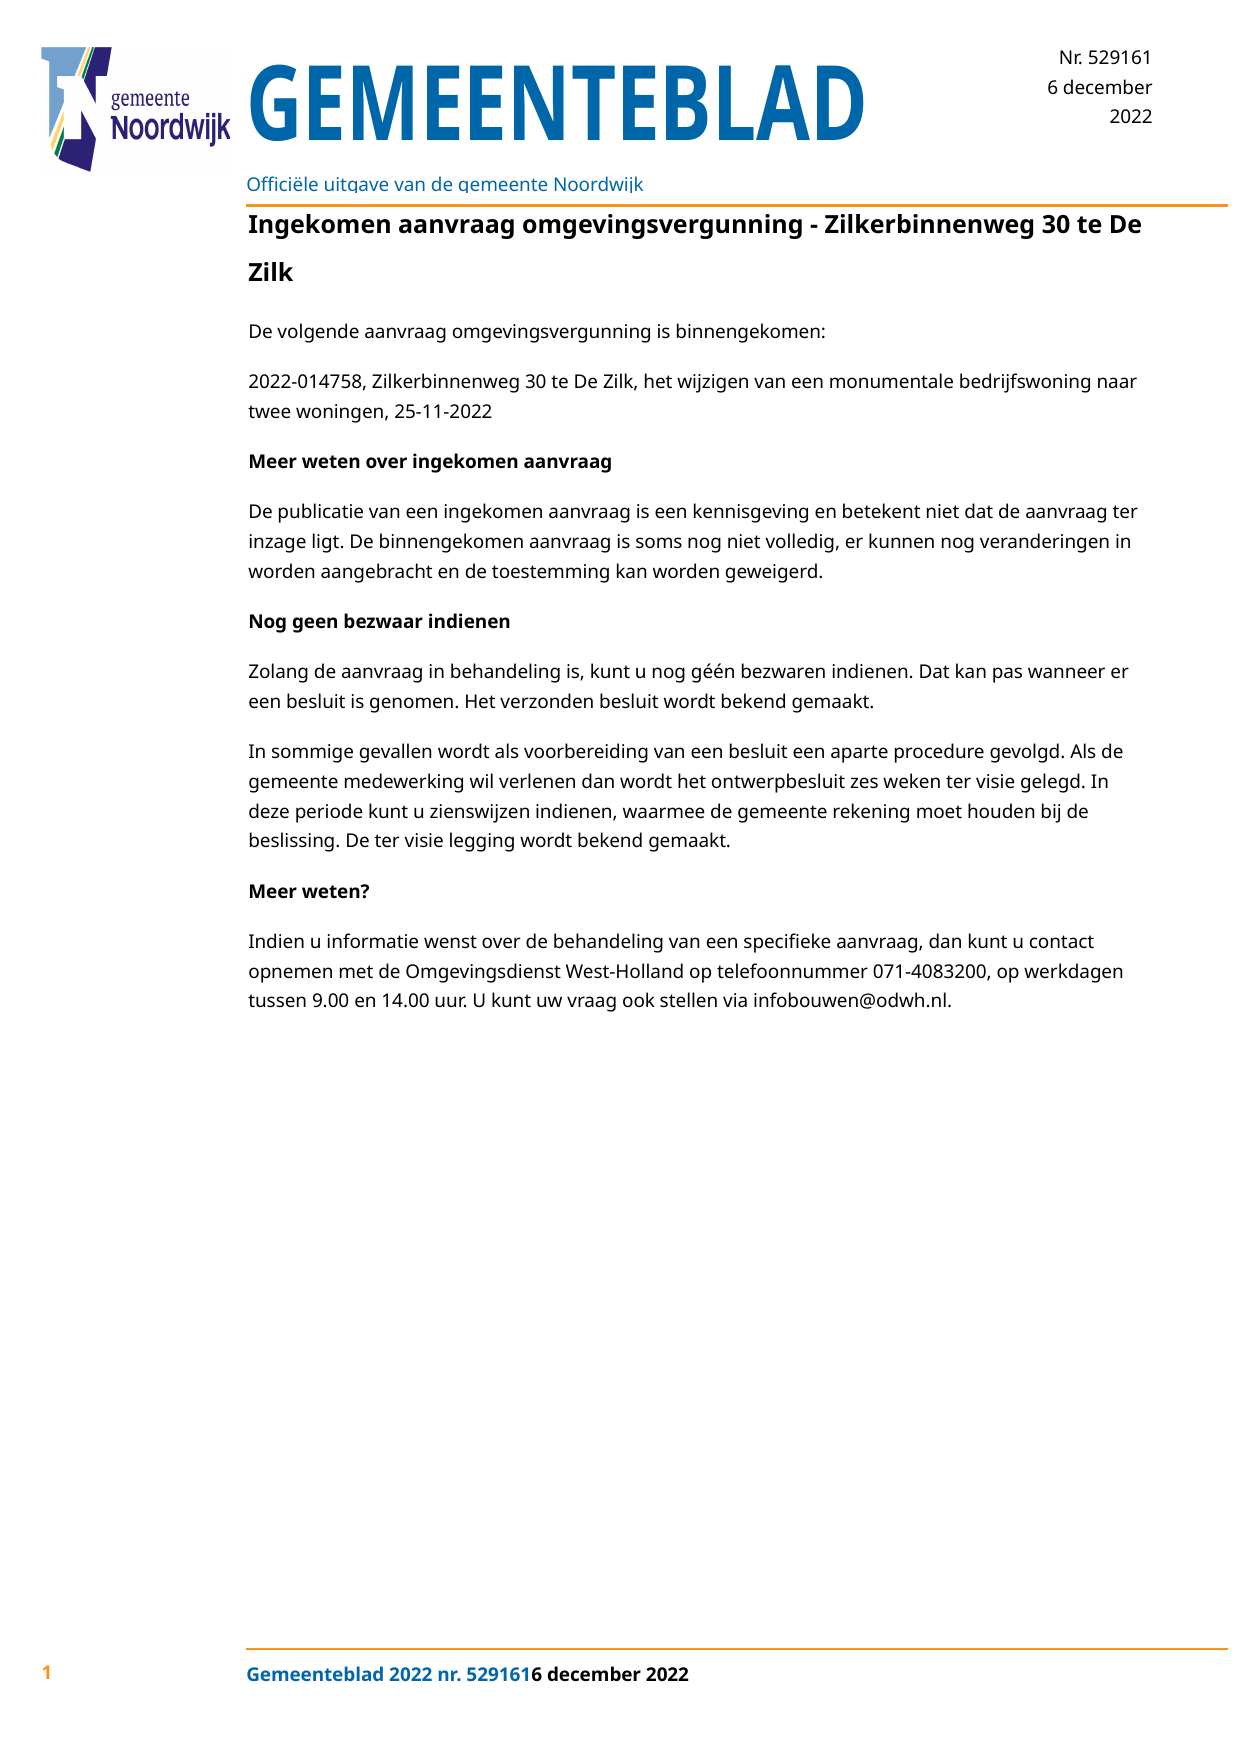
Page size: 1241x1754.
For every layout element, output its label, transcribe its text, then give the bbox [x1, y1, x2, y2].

text De publicatie van een ingekomen aanvraag is een kennisgeving en betekent niet dat de aanvraag ter inzage ligt. De binnengekomen aanvraag is soms nog niet volledig, er kunnen nog veranderingen in worden aangebracht en de toestemming kan worden geweigerd. [248, 499, 1152, 584]
text Meer weten? [248, 878, 1152, 904]
picture [41, 47, 231, 172]
text Indien u informatie wenst over de behandeling van een specifieke aanvraag, dan kunt u contact opnemen met de Omgevingsdienst West-Holland op telefoonnummer 071-4083200, op werkdagen tussen 9.00 en 14.00 uur. U kunt uw vraag ook stellen via infobouwen@odwh.nl. [248, 928, 1152, 1013]
text Zolang de aanvraag in behandeling is, kunt u nog géén bezwaren indienen. Dat kan pas wanneer er een besluit is genomen. Het verzonden besluit wordt bekend gemaakt. [248, 659, 1152, 714]
text De volgende aanvraag omgevingsvergunning is binnengekomen: [248, 318, 1152, 344]
text 2022-014758, Zilkerbinnenweg 30 te De Zilk, het wijzigen van een monumentale bedrijfswoning naar twee woningen, 25-11-2022 [248, 368, 1152, 424]
text In sommige gevallen wordt als voorbereiding van een besluit een aparte procedure gevolgd. Als de gemeente medewerking wil verlenen dan wordt het ontwerpbesluit zes weken ter visie gelegd. In deze periode kunt u zienswijzen indienen, waarmee de gemeente rekening moet houden bij de beslissing. De ter visie legging wordt bekend gemaakt. [248, 739, 1152, 853]
text Ingekomen aanvraag omgevingsvergunning - Zilkerbinnenweg 30 te De Zilk [248, 207, 1152, 288]
text Meer weten over ingekomen aanvraag [248, 448, 1152, 474]
text Nog geen bezwaar indienen [248, 608, 1152, 634]
